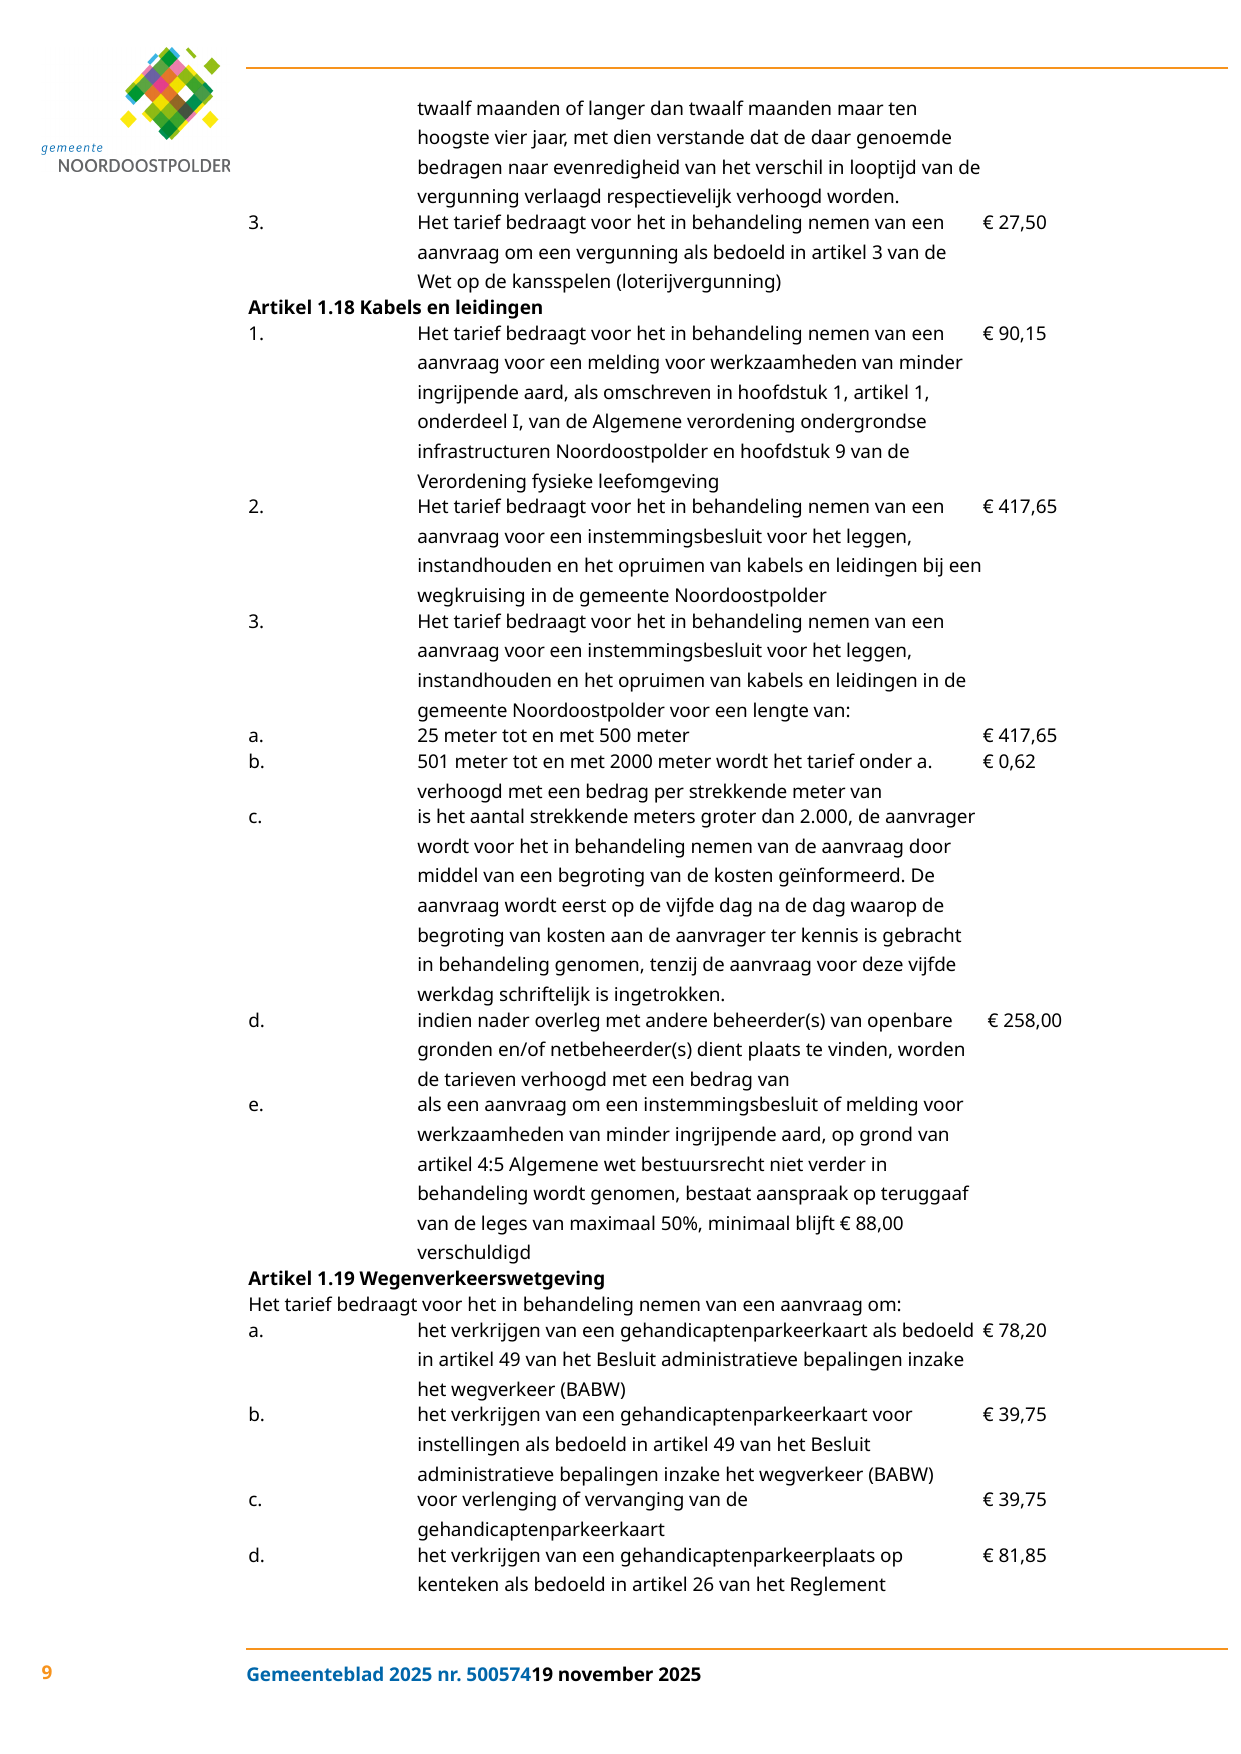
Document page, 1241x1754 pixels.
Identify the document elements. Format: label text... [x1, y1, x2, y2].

table_cell d. [248, 1542, 417, 1597]
table_cell indien nader overleg met andere beheerder(s) van openbare gronden en/of netbeheerder(s) dient plaats te vinden, worden de tarieven verhoogd met een bedrag van [417, 1007, 983, 1092]
table_cell [983, 804, 1152, 1007]
table_cell het verkrijgen van een gehandicaptenparkeerkaart voor instellingen als bedoeld in artikel 49 van het Besluit administratieve bepalingen inzake het wegverkeer (BABW) [417, 1402, 983, 1487]
table_cell a. [248, 1317, 417, 1402]
table_cell [248, 95, 417, 209]
table_cell [983, 1265, 1152, 1291]
table_cell 3. [248, 608, 417, 722]
table_cell € 258,00 [983, 1007, 1152, 1092]
table_cell twaalf maanden of langer dan twaalf maanden maar ten hoogste vier jaar, met dien verstande dat de daar genoemde bedragen naar evenredigheid van het verschil in looptijd van de vergunning verlaagd respectievelijk verhoogd worden. [417, 95, 983, 209]
table_cell [983, 294, 1152, 320]
table_cell € 0,62 [983, 748, 1152, 803]
table_cell € 417,65 [983, 723, 1152, 748]
table_cell c. [248, 804, 417, 1007]
table_cell Het tarief bedraagt voor het in behandeling nemen van een aanvraag voor een melding voor werkzaamheden van minder ingrijpende aard, als omschreven in hoofdstuk 1, artikel 1, onderdeel I, van de Algemene verordening ondergrondse infrastructuren Noordoostpolder en hoofdstuk 9 van de Verordening fysieke leefomgeving [417, 320, 983, 493]
table_cell [983, 608, 1152, 722]
table_cell voor verlenging of vervanging van de gehandicaptenparkeerkaart [417, 1487, 983, 1542]
table_cell het verkrijgen van een gehandicaptenparkeerkaart als bedoeld in artikel 49 van het Besluit administratieve bepalingen inzake het wegverkeer (BABW) [417, 1317, 983, 1402]
table_cell 25 meter tot en met 500 meter [417, 723, 983, 748]
table_cell Het tarief bedraagt voor het in behandeling nemen van een aanvraag voor een instemmingsbesluit voor het leggen, instandhouden en het opruimen van kabels en leidingen bij een wegkruising in de gemeente Noordoostpolder [417, 494, 983, 608]
table_cell € 81,85 [983, 1542, 1152, 1597]
table_cell Het tarief bedraagt voor het in behandeling nemen van een aanvraag om: [248, 1291, 983, 1317]
table_cell € 39,75 [983, 1402, 1152, 1487]
table_cell € 78,20 [983, 1317, 1152, 1402]
table_cell € 417,65 [983, 494, 1152, 608]
table_cell a. [248, 723, 417, 748]
table_cell € 39,75 [983, 1487, 1152, 1542]
table_cell € 90,15 [983, 320, 1152, 493]
table_cell 1. [248, 320, 417, 493]
table_cell Het tarief bedraagt voor het in behandeling nemen van een aanvraag om een vergunning als bedoeld in artikel 3 van de Wet op de kansspelen (loterijvergunning) [417, 209, 983, 294]
table_cell b. [248, 1402, 417, 1487]
table_cell Het tarief bedraagt voor het in behandeling nemen van een aanvraag voor een instemmingsbesluit voor het leggen, instandhouden en het opruimen van kabels en leidingen in de gemeente Noordoostpolder voor een lengte van: [417, 608, 983, 722]
table_cell c. [248, 1487, 417, 1542]
table_cell b. [248, 748, 417, 803]
table_cell 501 meter tot en met 2000 meter wordt het tarief onder a. verhoogd met een bedrag per strekkende meter van [417, 748, 983, 803]
table_cell het verkrijgen van een gehandicaptenparkeerplaats op kenteken als bedoeld in artikel 26 van het Reglement [417, 1542, 983, 1597]
table_cell [983, 1291, 1152, 1317]
table_cell Artikel 1.19 Wegenverkeerswetgeving [248, 1265, 983, 1291]
table_cell is het aantal strekkende meters groter dan 2.000, de aanvrager wordt voor het in behandeling nemen van de aanvraag door middel van een begroting van de kosten geïnformeerd. De aanvraag wordt eerst op de vijfde dag na de dag waarop de begroting van kosten aan de aanvrager ter kennis is gebracht in behandeling genomen, tenzij de aanvraag voor deze vijfde werkdag schriftelijk is ingetrokken. [417, 804, 983, 1007]
table_cell Artikel 1.18 Kabels en leidingen [248, 294, 983, 320]
table_cell d. [248, 1007, 417, 1092]
table_cell € 27,50 [983, 209, 1152, 294]
picture [41, 47, 231, 172]
table_cell [983, 95, 1152, 209]
table_cell e. [248, 1092, 417, 1265]
table_cell 3. [248, 209, 417, 294]
table_cell [983, 1092, 1152, 1265]
table_cell als een aanvraag om een instemmingsbesluit of melding voor werkzaamheden van minder ingrijpende aard, op grond van artikel 4:5 Algemene wet bestuursrecht niet verder in behandeling wordt genomen, bestaat aanspraak op teruggaaf van de leges van maximaal 50%, minimaal blijft € 88,00 verschuldigd [417, 1092, 983, 1265]
table_cell 2. [248, 494, 417, 608]
